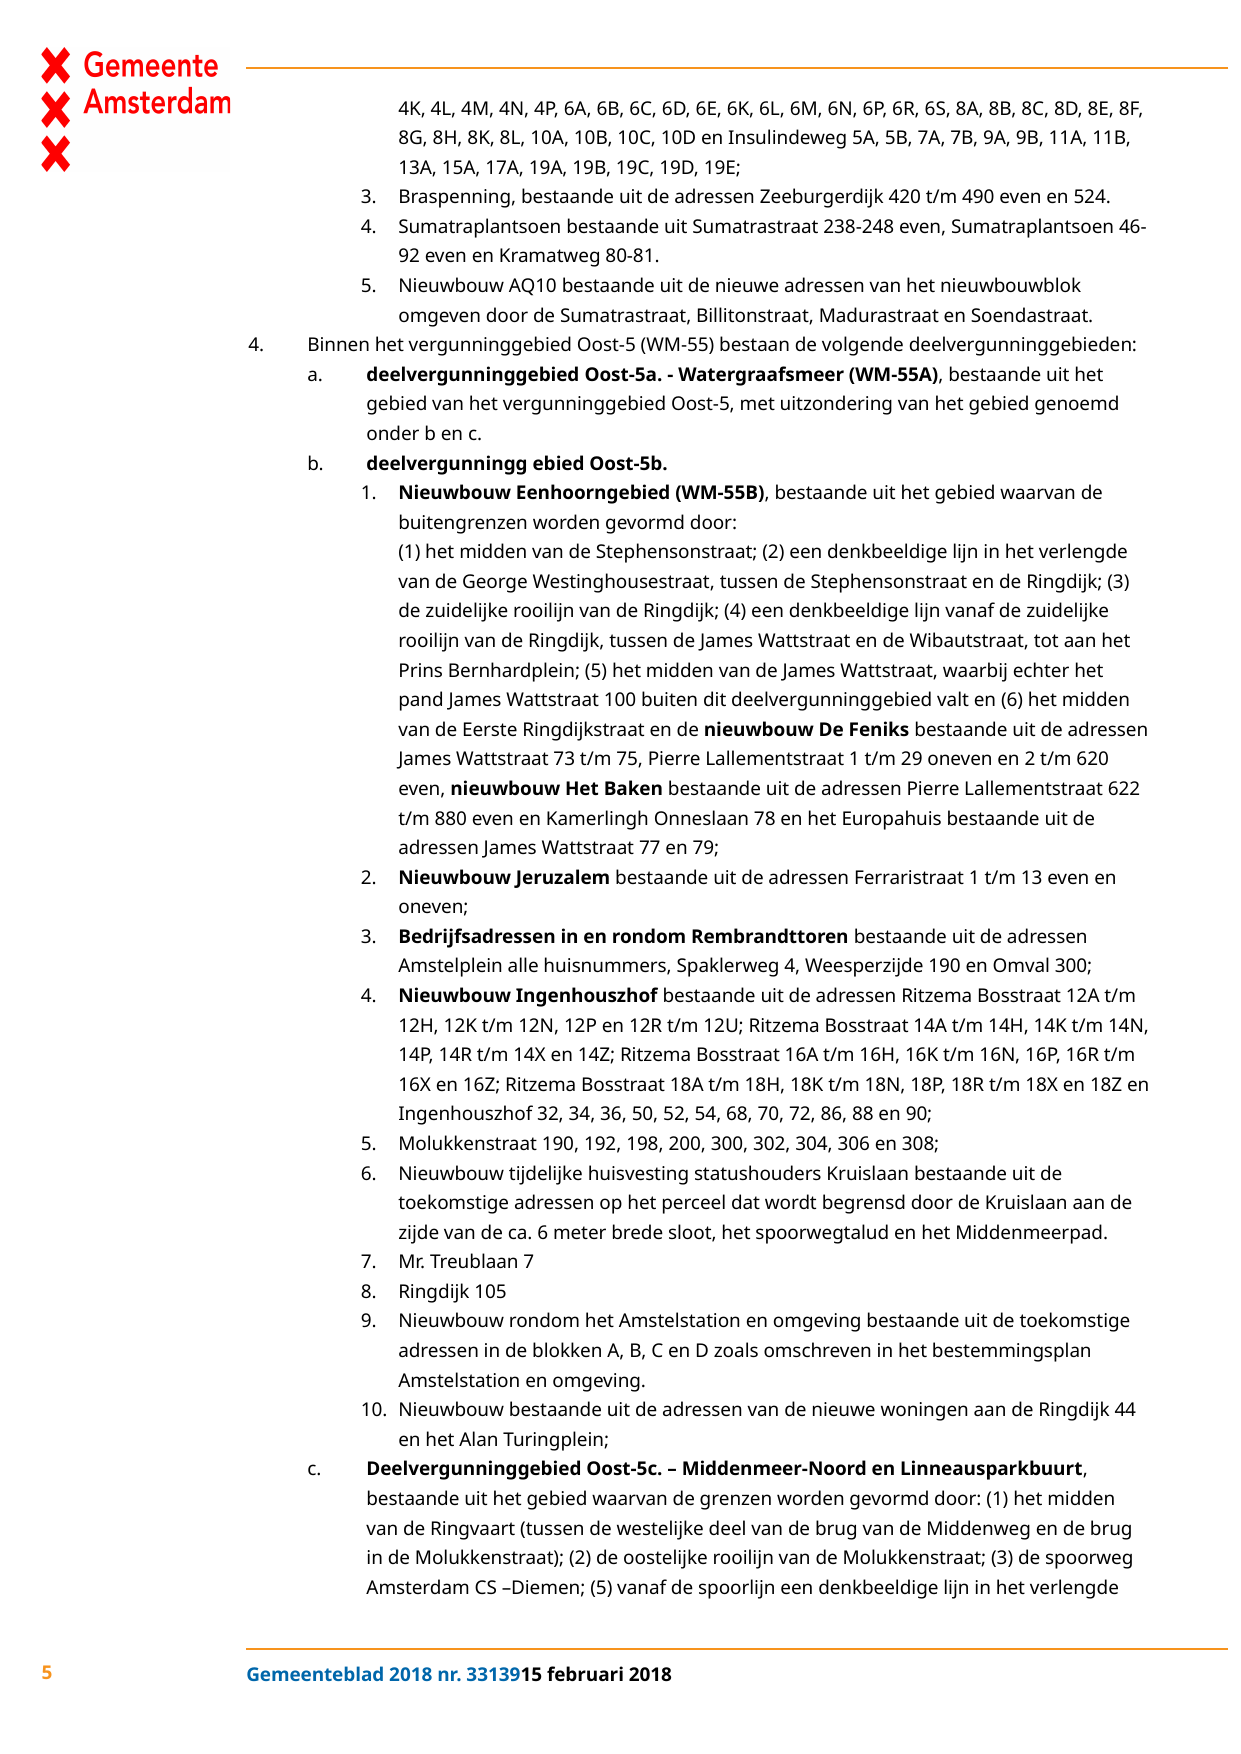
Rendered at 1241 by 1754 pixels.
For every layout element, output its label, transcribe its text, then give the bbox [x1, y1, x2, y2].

list Molukkenstraat 190, 192, 198, 200, 300, 302, 304, 306 en 308; [361, 1130, 1152, 1156]
list Nieuwbouw Jeruzalem bestaande uit de adressen Ferraristraat 1 t/m 13 even en oneven; [361, 864, 1152, 919]
list 4K, 4L, 4M, 4N, 4P, 6A, 6B, 6C, 6D, 6E, 6K, 6L, 6M, 6N, 6P, 6R, 6S, 8A, 8B, 8C, 8D, 8E, 8F, 8G, 8H, 8K, 8L, 10A, 10B, 10C, 10D en Insulindeweg 5A, 5B, 7A, 7B, 9A, 9B, 11A, 11B, 13A, 15A, 17A, 19A, 19B, 19C, 19D, 19E; [361, 95, 1152, 180]
list Nieuwbouw AQ10 bestaande uit de nieuwe adressen van het nieuwbouwblok omgeven door de Sumatrastraat, Billitonstraat, Madurastraat en Soendastraat. [361, 272, 1152, 328]
list Mr. Treublaan 7 [361, 1248, 1152, 1274]
list Nieuwbouw Ingenhouszhof bestaande uit de adressen Ritzema Bosstraat 12A t/m 12H, 12K t/m 12N, 12P en 12R t/m 12U; Ritzema Bosstraat 14A t/m 14H, 14K t/m 14N, 14P, 14R t/m 14X en 14Z; Ritzema Bosstraat 16A t/m 16H, 16K t/m 16N, 16P, 16R t/m 16X en 16Z; Ritzema Bosstraat 18A t/m 18H, 18K t/m 18N, 18P, 18R t/m 18X en 18Z en Ingenhouszhof 32, 34, 36, 50, 52, 54, 68, 70, 72, 86, 88 en 90; [361, 982, 1152, 1126]
list (1) het midden van de Stephensonstraat; (2) een denkbeeldige lijn in het verlengde van de George Westinghousestraat, tussen de Stephensonstraat en de Ringdijk; (3) de zuidelijke rooilijn van de Ringdijk; (4) een denkbeeldige lijn vanaf de zuidelijke rooilijn van de Ringdijk, tussen de James Wattstraat en de Wibautstraat, tot aan het Prins Bernhardplein; (5) het midden van de James Wattstraat, waarbij echter het pand James Wattstraat 100 buiten dit deelvergunninggebied valt en (6) het midden van de Eerste Ringdijkstraat en de nieuwbouw De Feniks bestaande uit de adressen James Wattstraat 73 t/m 75, Pierre Lallementstraat 1 t/m 29 oneven en 2 t/m 620 even, nieuwbouw Het Baken bestaande uit de adressen Pierre Lallementstraat 622 t/m 880 even en Kamerlingh Onneslaan 78 en het Europahuis bestaande uit de adressen James Wattstraat 77 en 79; [361, 538, 1152, 860]
picture [41, 47, 231, 172]
list deelvergunningg ebied Oost-5b. [307, 450, 1152, 476]
list Sumatraplantsoen bestaande uit Sumatrastraat 238-248 even, Sumatraplantsoen 46- 92 even en Kramatweg 80-81. [361, 213, 1152, 268]
list Nieuwbouw bestaande uit de adressen van de nieuwe woningen aan de Ringdijk 44 en het Alan Turingplein; [361, 1396, 1152, 1452]
list Ringdijk 105 [361, 1278, 1152, 1304]
list deelvergunninggebied Oost-5a. - Watergraafsmeer (WM-55A), bestaande uit het gebied van het vergunninggebied Oost-5, met uitzondering van het gebied genoemd onder b en c. [307, 361, 1152, 446]
list Bedrijfsadressen in en rondom Rembrandttoren bestaande uit de adressen Amstelplein alle huisnummers, Spaklerweg 4, Weesperzijde 190 en Omval 300; [361, 923, 1152, 978]
list Nieuwbouw rondom het Amstelstation en omgeving bestaande uit de toekomstige adressen in de blokken A, B, C en D zoals omschreven in het bestemmingsplan Amstelstation en omgeving. [361, 1308, 1152, 1393]
list Braspenning, bestaande uit de adressen Zeeburgerdijk 420 t/m 490 even en 524. [361, 183, 1152, 209]
list Deelvergunninggebied Oost-5c. – Middenmeer-Noord en Linneausparkbuurt, bestaande uit het gebied waarvan de grenzen worden gevormd door: (1) het midden van de Ringvaart (tussen de westelijke deel van de brug van de Middenweg en de brug in de Molukkenstraat); (2) de oostelijke rooilijn van de Molukkenstraat; (3) de spoorweg Amsterdam CS –Diemen; (5) vanaf de spoorlijn een denkbeeldige lijn in het verlengde [307, 1456, 1152, 1600]
list Nieuwbouw Eenhoorngebied (WM-55B), bestaande uit het gebied waarvan de buitengrenzen worden gevormd door: [361, 479, 1152, 535]
list Binnen het vergunninggebied Oost-5 (WM-55) bestaan de volgende deelvergunninggebieden: [248, 331, 1152, 357]
list Nieuwbouw tijdelijke huisvesting statushouders Kruislaan bestaande uit de toekomstige adressen op het perceel dat wordt begrensd door de Kruislaan aan de zijde van de ca. 6 meter brede sloot, het spoorwegtalud en het Middenmeerpad. [361, 1160, 1152, 1245]
